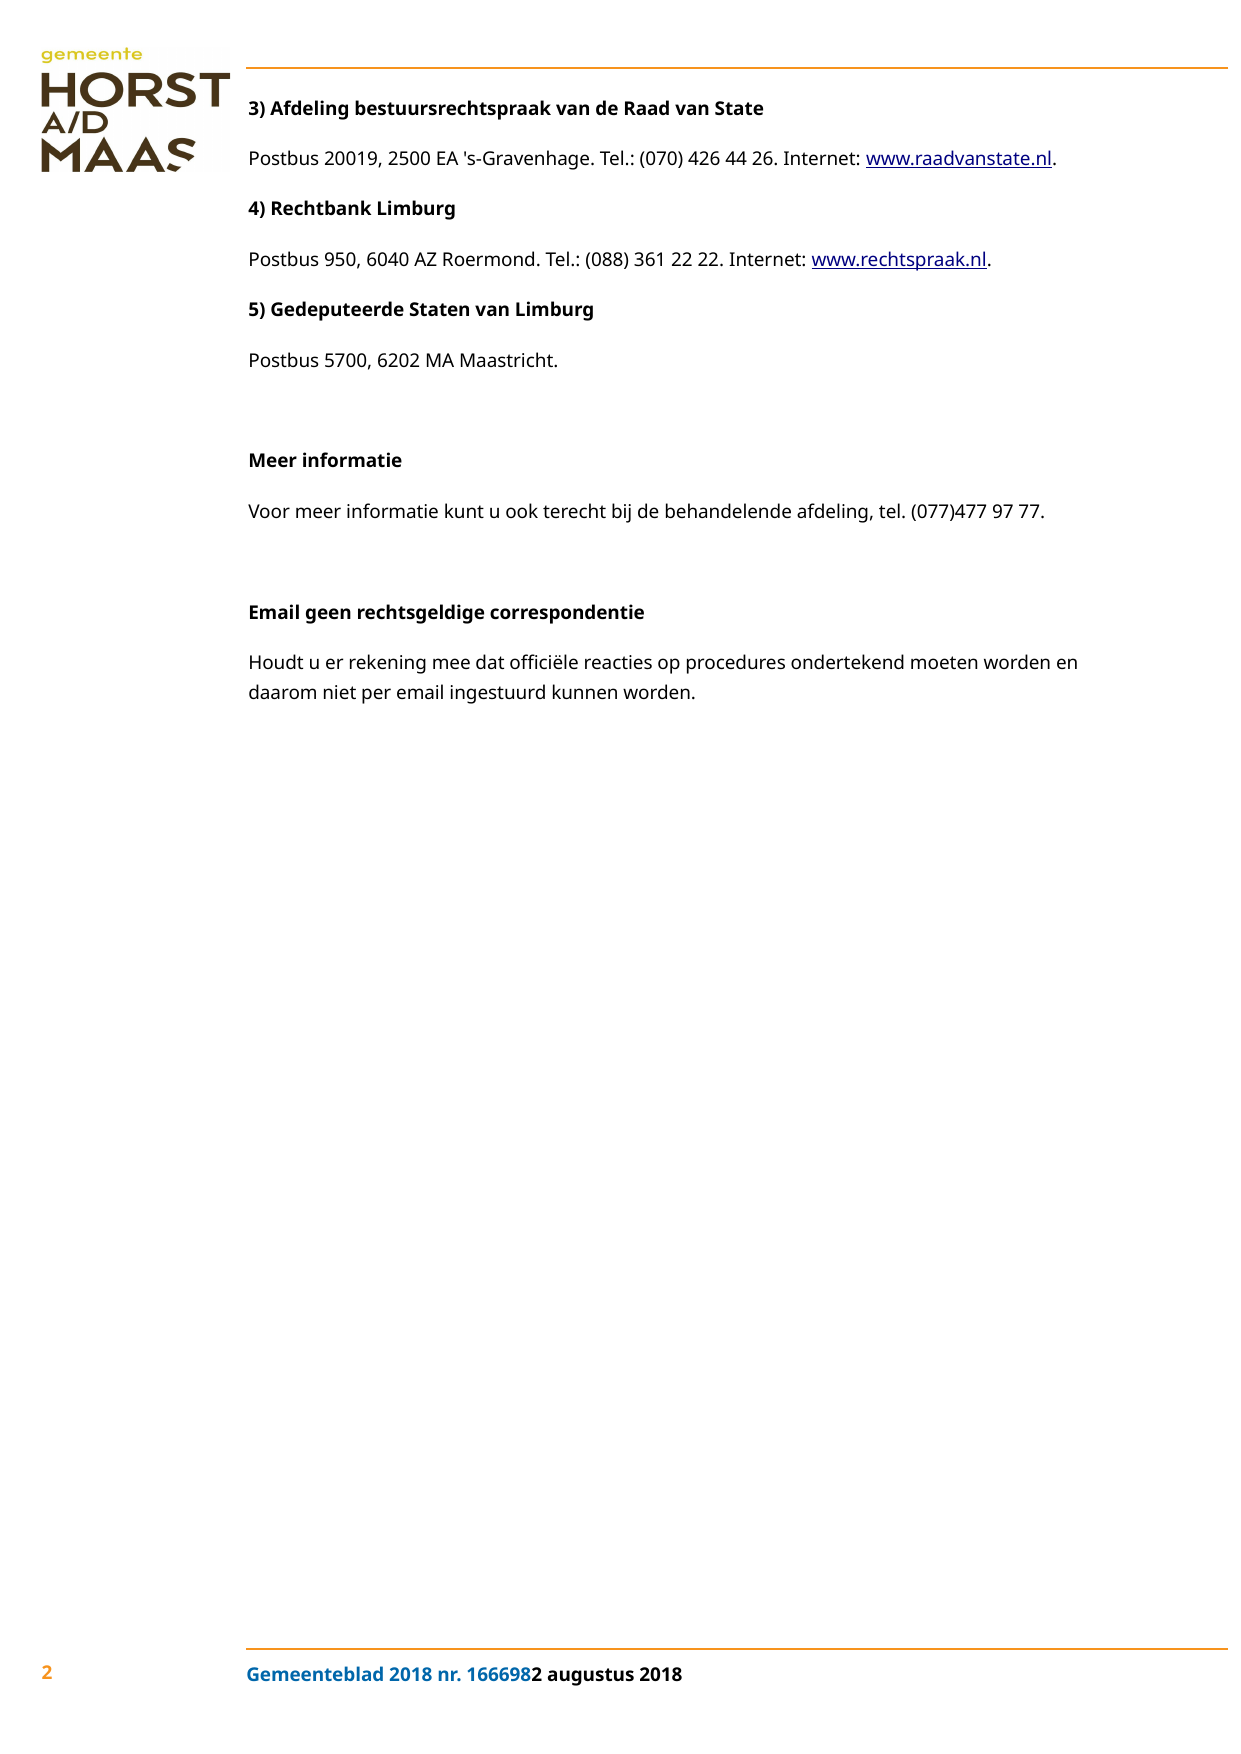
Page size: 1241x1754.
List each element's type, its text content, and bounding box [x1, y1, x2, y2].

picture [41, 47, 231, 172]
text Voor meer informatie kunt u ook terecht bij de behandelende afdeling, tel. (077)477 97 77. [248, 498, 1152, 524]
text 5) Gedeputeerde Staten van Limburg [248, 296, 1152, 322]
text Postbus 20019, 2500 EA 's-Gravenhage. Tel.: (070) 426 44 26. Internet: www.raadvanstate.nl. [248, 145, 1152, 171]
text Postbus 5700, 6202 MA Maastricht. [248, 347, 1152, 373]
text Postbus 950, 6040 AZ Roermond. Tel.: (088) 361 22 22. Internet: www.rechtspraak.nl. [248, 246, 1152, 272]
text Meer informatie [248, 448, 1152, 473]
text 4) Rechtbank Limburg [248, 196, 1152, 221]
text Houdt u er rekening mee dat officiële reacties op procedures ondertekend moeten worden en daarom niet per email ingestuurd kunnen worden. [248, 649, 1152, 705]
text Email geen rechtsgeldige correspondentie [248, 599, 1152, 625]
text 3) Afdeling bestuursrechtspraak van de Raad van State [248, 95, 1152, 121]
